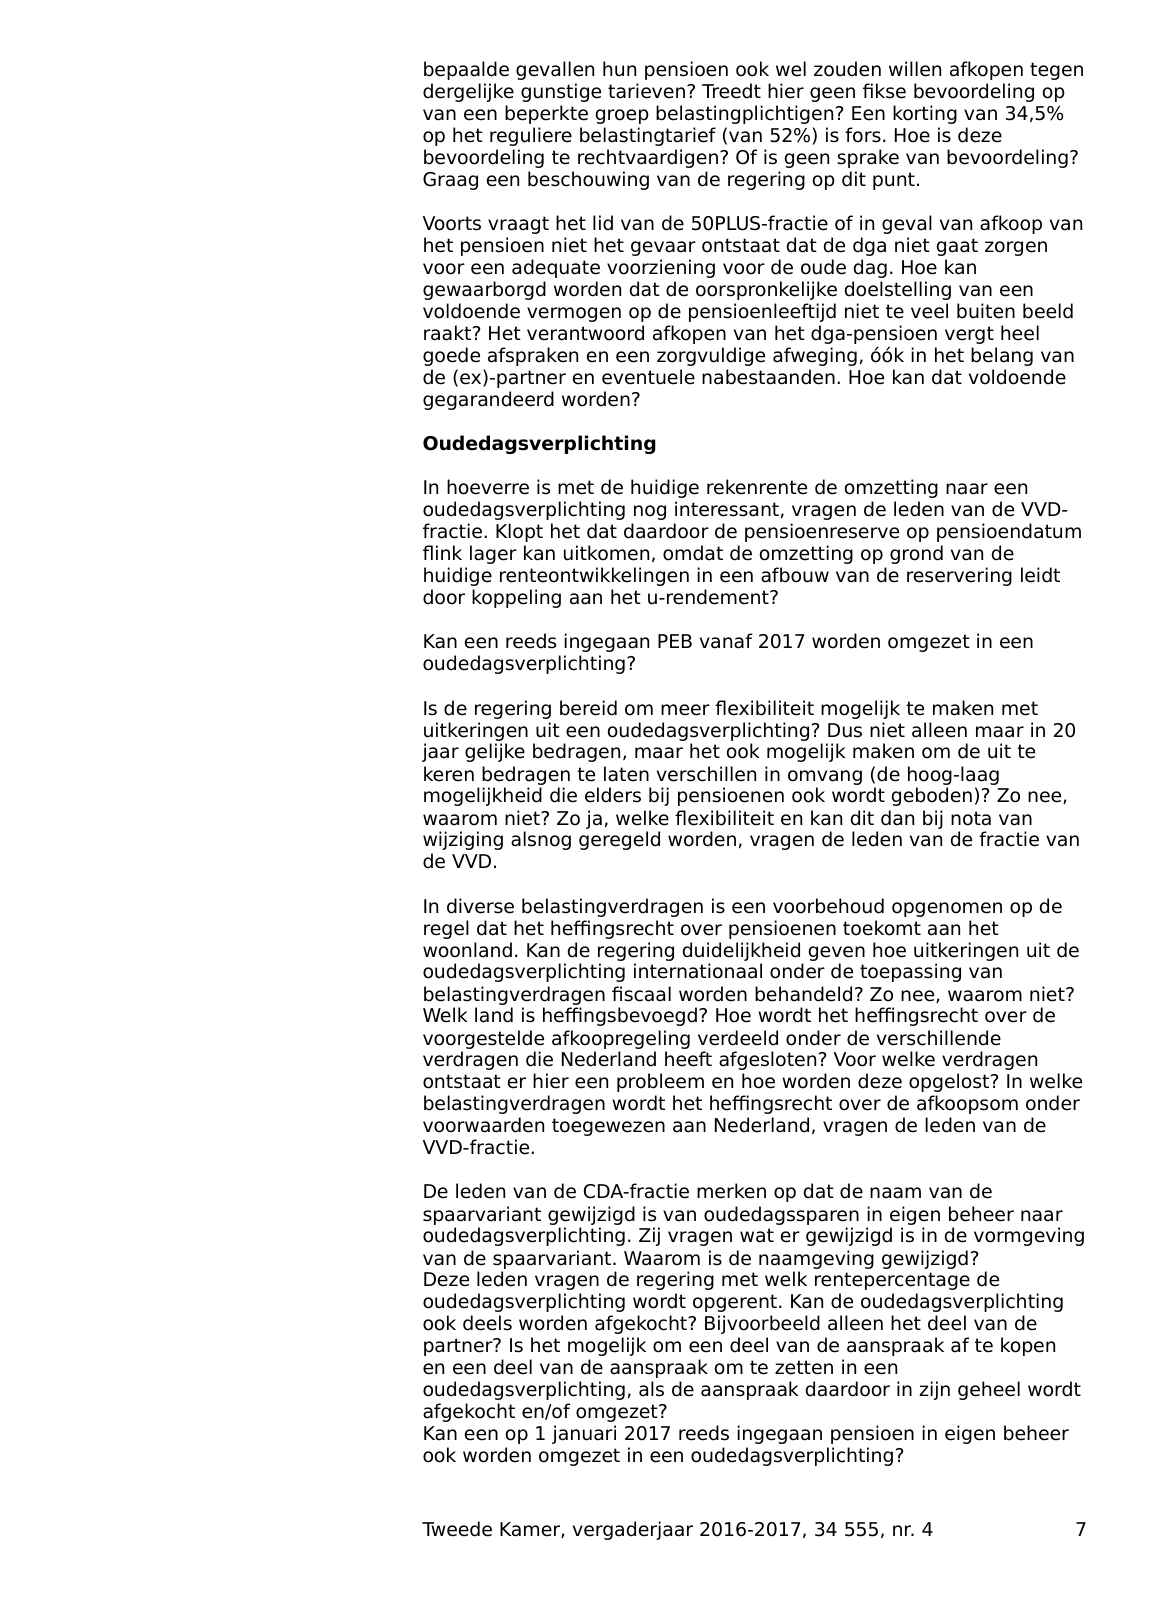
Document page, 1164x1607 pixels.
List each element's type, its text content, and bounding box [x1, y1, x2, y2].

text Voorts vraagt het lid van de 50PLUS-fractie of in geval van afkoop van het pensioen niet het gevaar ontstaat dat de dga niet gaat zorgen voor een adequate voorziening voor de oude dag. Hoe kan gewaarborgd worden dat de oorspronkelijke doelstelling van een voldoende vermogen op de pensioenleeftijd niet te veel buiten beeld raakt? Het verantwoord afkopen van het dga-pensioen vergt heel goede afspraken en een zorgvuldige afweging, óók in het belang van de (ex)-partner en eventuele nabestaanden. Hoe kan dat voldoende gegarandeerd worden? [422, 213, 1087, 411]
text Kan een reeds ingegaan PEB vanaf 2017 worden omgezet in een oudedagsverplichting? [422, 631, 1087, 675]
text In diverse belastingverdragen is een voorbehoud opgenomen op de regel dat het heffingsrecht over pensioenen toekomt aan het woonland. Kan de regering duidelijkheid geven hoe uitkeringen uit de oudedagsverplichting internationaal onder de toepassing van belastingverdragen fiscaal worden behandeld? Zo nee, waarom niet? Welk land is heffingsbevoegd? Hoe wordt het heffingsrecht over de voorgestelde afkoopregeling verdeeld onder de verschillende verdragen die Nederland heeft afgesloten? Voor welke verdragen ontstaat er hier een probleem en hoe worden deze opgelost? In welke belastingverdragen wordt het heffingsrecht over de afkoopsom onder voorwaarden toegewezen aan Nederland, vragen de leden van de VVD-fractie. [422, 896, 1087, 1159]
text De leden van de CDA-fractie merken op dat de naam van de spaarvariant gewijzigd is van oudedagssparen in eigen beheer naar oudedagsverplichting. Zij vragen wat er gewijzigd is in de vormgeving van de spaarvariant. Waarom is de naamgeving gewijzigd? [422, 1181, 1087, 1269]
text Deze leden vragen de regering met welk rentepercentage de oudedagsverplichting wordt opgerent. Kan de oudedagsverplichting ook deels worden afgekocht? Bijvoorbeeld alleen het deel van de partner? Is het mogelijk om een deel van de aanspraak af te kopen en een deel van de aanspraak om te zetten in een oudedagsverplichting, als de aanspraak daardoor in zijn geheel wordt afgekocht en/of omgezet? [422, 1269, 1087, 1423]
text In hoeverre is met de huidige rekenrente de omzetting naar een oudedagsverplichting nog interessant, vragen de leden van de VVD-fractie. Klopt het dat daardoor de pensioenreserve op pensioendatum flink lager kan uitkomen, omdat de omzetting op grond van de huidige renteontwikkelingen in een afbouw van de reservering leidt door koppeling aan het u-rendement? [422, 477, 1087, 609]
text Kan een op 1 januari 2017 reeds ingegaan pensioen in eigen beheer ook worden omgezet in een oudedagsverplichting? [422, 1423, 1087, 1467]
subtitle Oudedagsverplichting [422, 433, 1087, 455]
text bepaalde gevallen hun pensioen ook wel zouden willen afkopen tegen dergelijke gunstige tarieven? Treedt hier geen fikse bevoordeling op van een beperkte groep belastingplichtigen? Een korting van 34,5% op het reguliere belastingtarief (van 52%) is fors. Hoe is deze bevoordeling te rechtvaardigen? Of is geen sprake van bevoordeling? Graag een beschouwing van de regering op dit punt. [422, 59, 1087, 191]
text Is de regering bereid om meer flexibiliteit mogelijk te maken met uitkeringen uit een oudedagsverplichting? Dus niet alleen maar in 20 jaar gelijke bedragen, maar het ook mogelijk maken om de uit te keren bedragen te laten verschillen in omvang (de hoog-laag mogelijkheid die elders bij pensioenen ook wordt geboden)? Zo nee, waarom niet? Zo ja, welke flexibiliteit en kan dit dan bij nota van wijziging alsnog geregeld worden, vragen de leden van de fractie van de VVD. [422, 697, 1087, 873]
